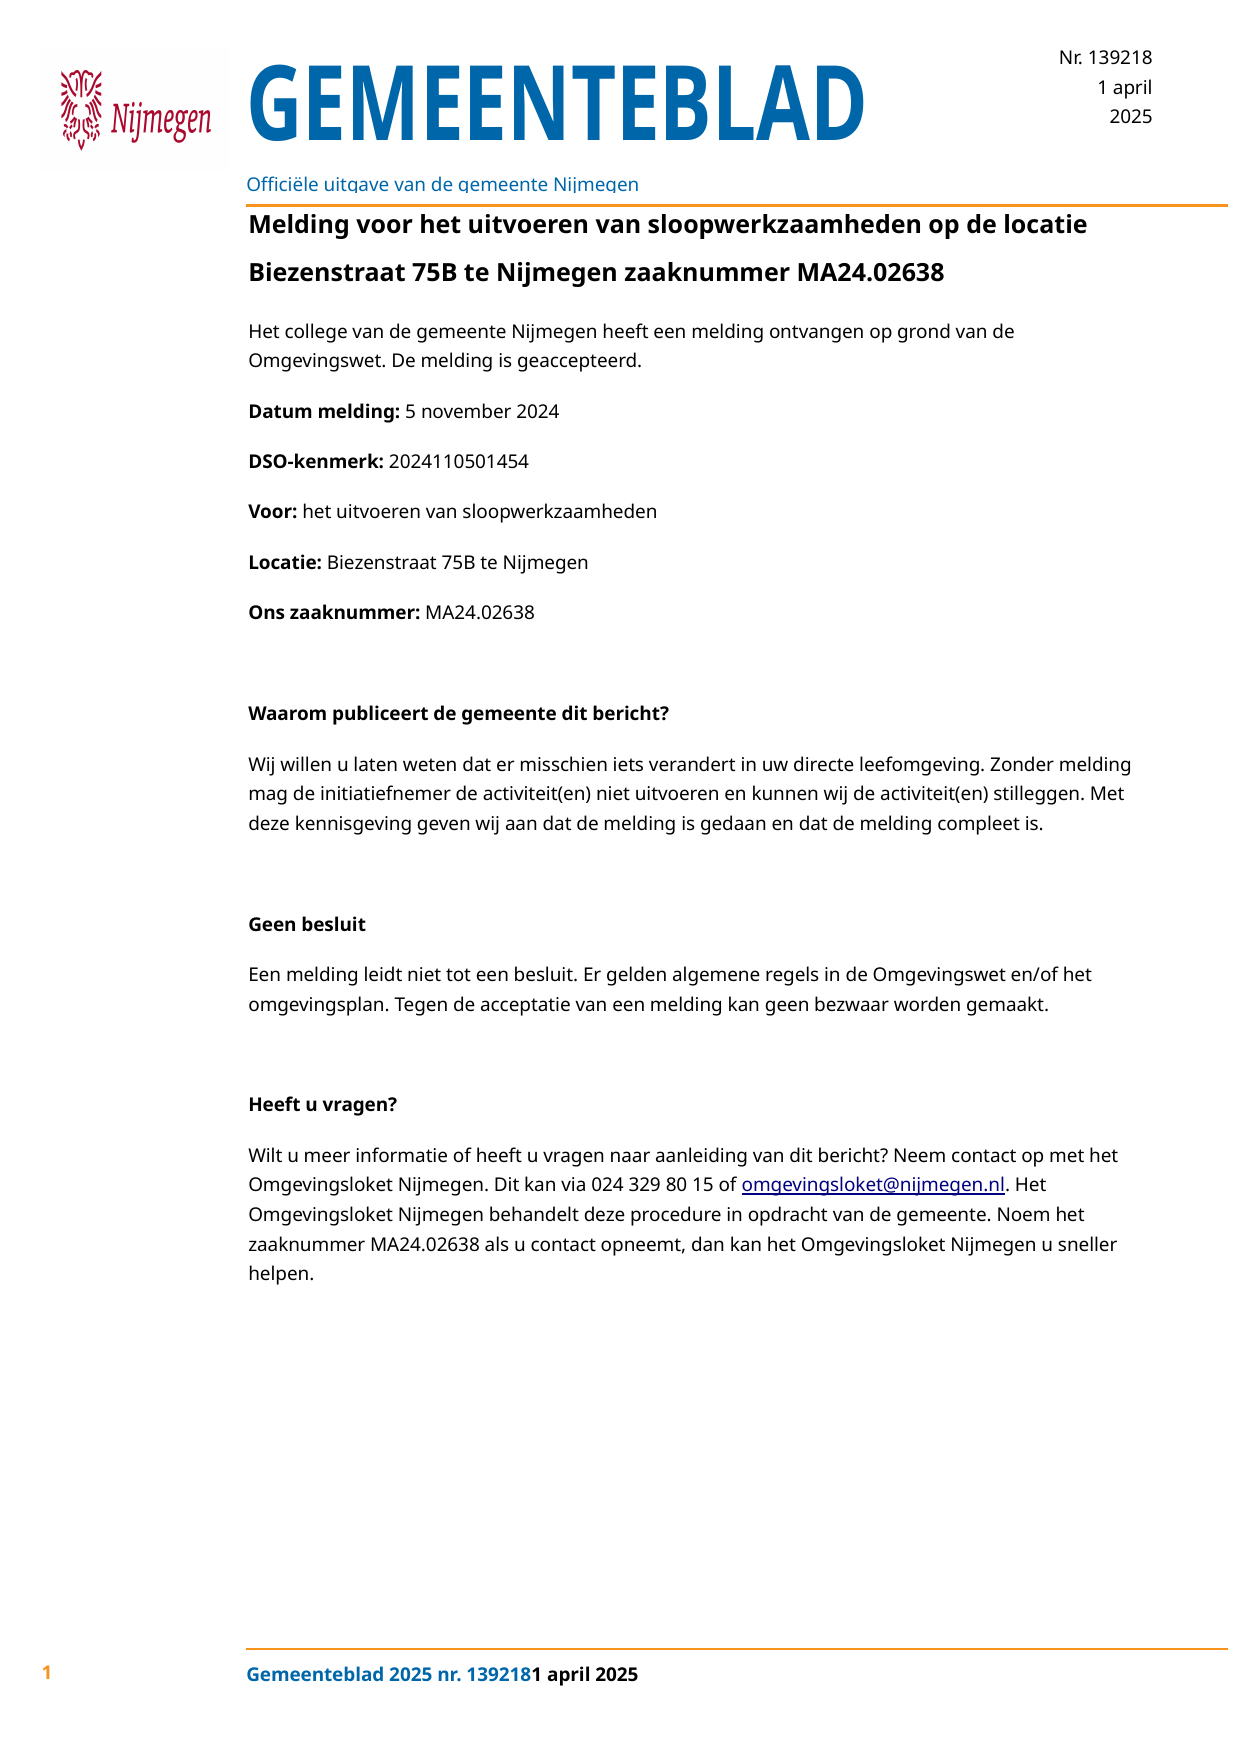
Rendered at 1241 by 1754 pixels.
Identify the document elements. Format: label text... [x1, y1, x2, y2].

text Heeft u vragen? [248, 1092, 1152, 1117]
text DSO-kenmerk: 2024110501454 [248, 448, 1152, 474]
text Waarom publiceert de gemeente dit bericht? [248, 700, 1152, 726]
text Locatie: Biezenstraat 75B te Nijmegen [248, 549, 1152, 575]
text Datum melding: 5 november 2024 [248, 398, 1152, 424]
text Voor: het uitvoeren van sloopwerkzaamheden [248, 499, 1152, 524]
text Een melding leidt niet tot een besluit. Er gelden algemene regels in de Omgevingswet en/of het omgevingsplan. Tegen de acceptatie van een melding kan geen bezwaar worden gemaakt. [248, 961, 1152, 1017]
text Geen besluit [248, 911, 1152, 937]
text Wij willen u laten weten dat er misschien iets verandert in uw directe leefomgeving. Zonder melding mag de initiatiefnemer de activiteit(en) niet uitvoeren en kunnen wij de activiteit(en) stilleggen. Met deze kennisgeving geven wij aan dat de melding is gedaan en dat de melding compleet is. [248, 751, 1152, 836]
text Het college van de gemeente Nijmegen heeft een melding ontvangen op grond van de Omgevingswet. De melding is geaccepteerd. [248, 318, 1152, 373]
text Wilt u meer informatie of heeft u vragen naar aanleiding van dit bericht? Neem contact op met het Omgevingsloket Nijmegen. Dit kan via 024 329 80 15 of omgevingsloket@nijmegen.nl. Het Omgevingsloket Nijmegen behandelt deze procedure in opdracht van de gemeente. Noem het zaaknummer MA24.02638 als u contact opneemt, dan kan het Omgevingsloket Nijmegen u sneller helpen. [248, 1142, 1152, 1286]
picture [41, 47, 231, 172]
text Ons zaaknummer: MA24.02638 [248, 599, 1152, 625]
text Melding voor het uitvoeren van sloopwerkzaamheden op de locatie Biezenstraat 75B te Nijmegen zaaknummer MA24.02638 [248, 207, 1152, 288]
